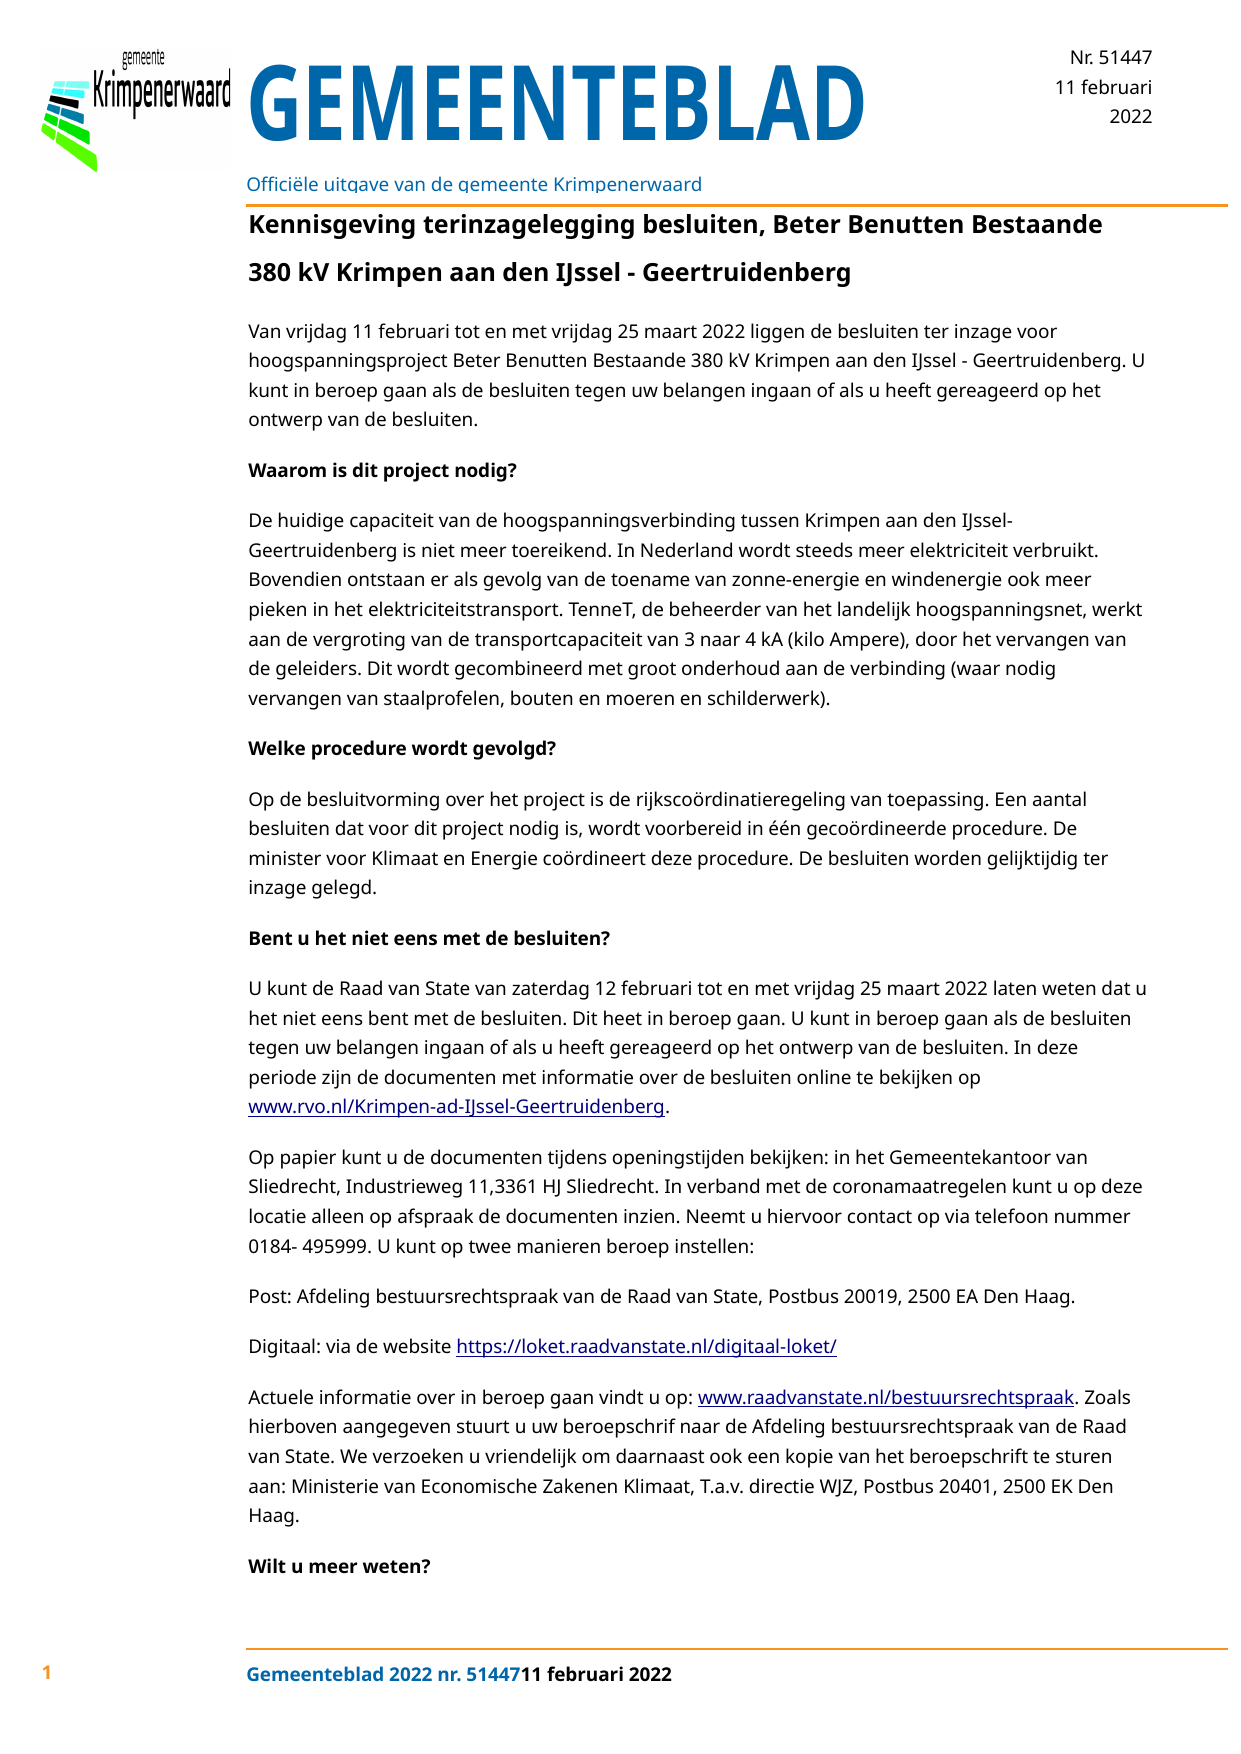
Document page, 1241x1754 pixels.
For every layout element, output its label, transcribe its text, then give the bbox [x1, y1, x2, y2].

text Bent u het niet eens met de besluiten? [248, 925, 1152, 951]
text Post: Afdeling bestuursrechtspraak van de Raad van State, Postbus 20019, 2500 EA Den Haag. [248, 1283, 1152, 1309]
text De huidige capaciteit van de hoogspanningsverbinding tussen Krimpen aan den IJssel-Geertruidenberg is niet meer toereikend. In Nederland wordt steeds meer elektriciteit verbruikt. Bovendien ontstaan er als gevolg van de toename van zonne-energie en windenergie ook meer pieken in het elektriciteitstransport. TenneT, de beheerder van het landelijk hoogspanningsnet, werkt aan de vergroting van de transportcapaciteit van 3 naar 4 kA (kilo Ampere), door het vervangen van de geleiders. Dit wordt gecombineerd met groot onderhoud aan de verbinding (waar nodig vervangen van staalprofelen, bouten en moeren en schilderwerk). [248, 507, 1152, 711]
text Op de besluitvorming over het project is de rijkscoördinatieregeling van toepassing. Een aantal besluiten dat voor dit project nodig is, wordt voorbereid in één gecoördineerde procedure. De minister voor Klimaat en Energie coördineert deze procedure. De besluiten worden gelijktijdig ter inzage gelegd. [248, 786, 1152, 900]
text Wilt u meer weten? [248, 1553, 1152, 1579]
text Kennisgeving terinzagelegging besluiten, Beter Benutten Bestaande 380 kV Krimpen aan den IJssel - Geertruidenberg [248, 207, 1152, 288]
text Op papier kunt u de documenten tijdens openingstijden bekijken: in het Gemeentekantoor van Sliedrecht, Industrieweg 11,3361 HJ Sliedrecht. In verband met de coronamaatregelen kunt u op deze locatie alleen op afspraak de documenten inzien. Neemt u hiervoor contact op via telefoon nummer 0184- 495999. U kunt op twee manieren beroep instellen: [248, 1144, 1152, 1259]
text Waarom is dit project nodig? [248, 457, 1152, 483]
text Van vrijdag 11 februari tot en met vrijdag 25 maart 2022 liggen de besluiten ter inzage voor hoogspanningsproject Beter Benutten Bestaande 380 kV Krimpen aan den IJssel - Geertruidenberg. U kunt in beroep gaan als de besluiten tegen uw belangen ingaan of als u heeft gereageerd op het ontwerp van de besluiten. [248, 318, 1152, 432]
text Welke procedure wordt gevolgd? [248, 735, 1152, 761]
text U kunt de Raad van State van zaterdag 12 februari tot en met vrijdag 25 maart 2022 laten weten dat u het niet eens bent met de besluiten. Dit heet in beroep gaan. U kunt in beroep gaan als de besluiten tegen uw belangen ingaan of als u heeft gereageerd op het ontwerp van de besluiten. In deze periode zijn de documenten met informatie over de besluiten online te bekijken op www.rvo.nl/Krimpen-ad-IJssel-Geertruidenberg. [248, 975, 1152, 1119]
text Actuele informatie over in beroep gaan vindt u op: www.raadvanstate.nl/bestuursrechtspraak. Zoals hierboven aangegeven stuurt u uw beroepschrif naar de Afdeling bestuursrechtspraak van de Raad van State. We verzoeken u vriendelijk om daarnaast ook een kopie van het beroepschrift te sturen aan: Ministerie van Economische Zakenen Klimaat, T.a.v. directie WJZ, Postbus 20401, 2500 EK Den Haag. [248, 1384, 1152, 1528]
text Digitaal: via de website https://loket.raadvanstate.nl/digitaal-loket/ [248, 1334, 1152, 1359]
picture [41, 47, 231, 172]
